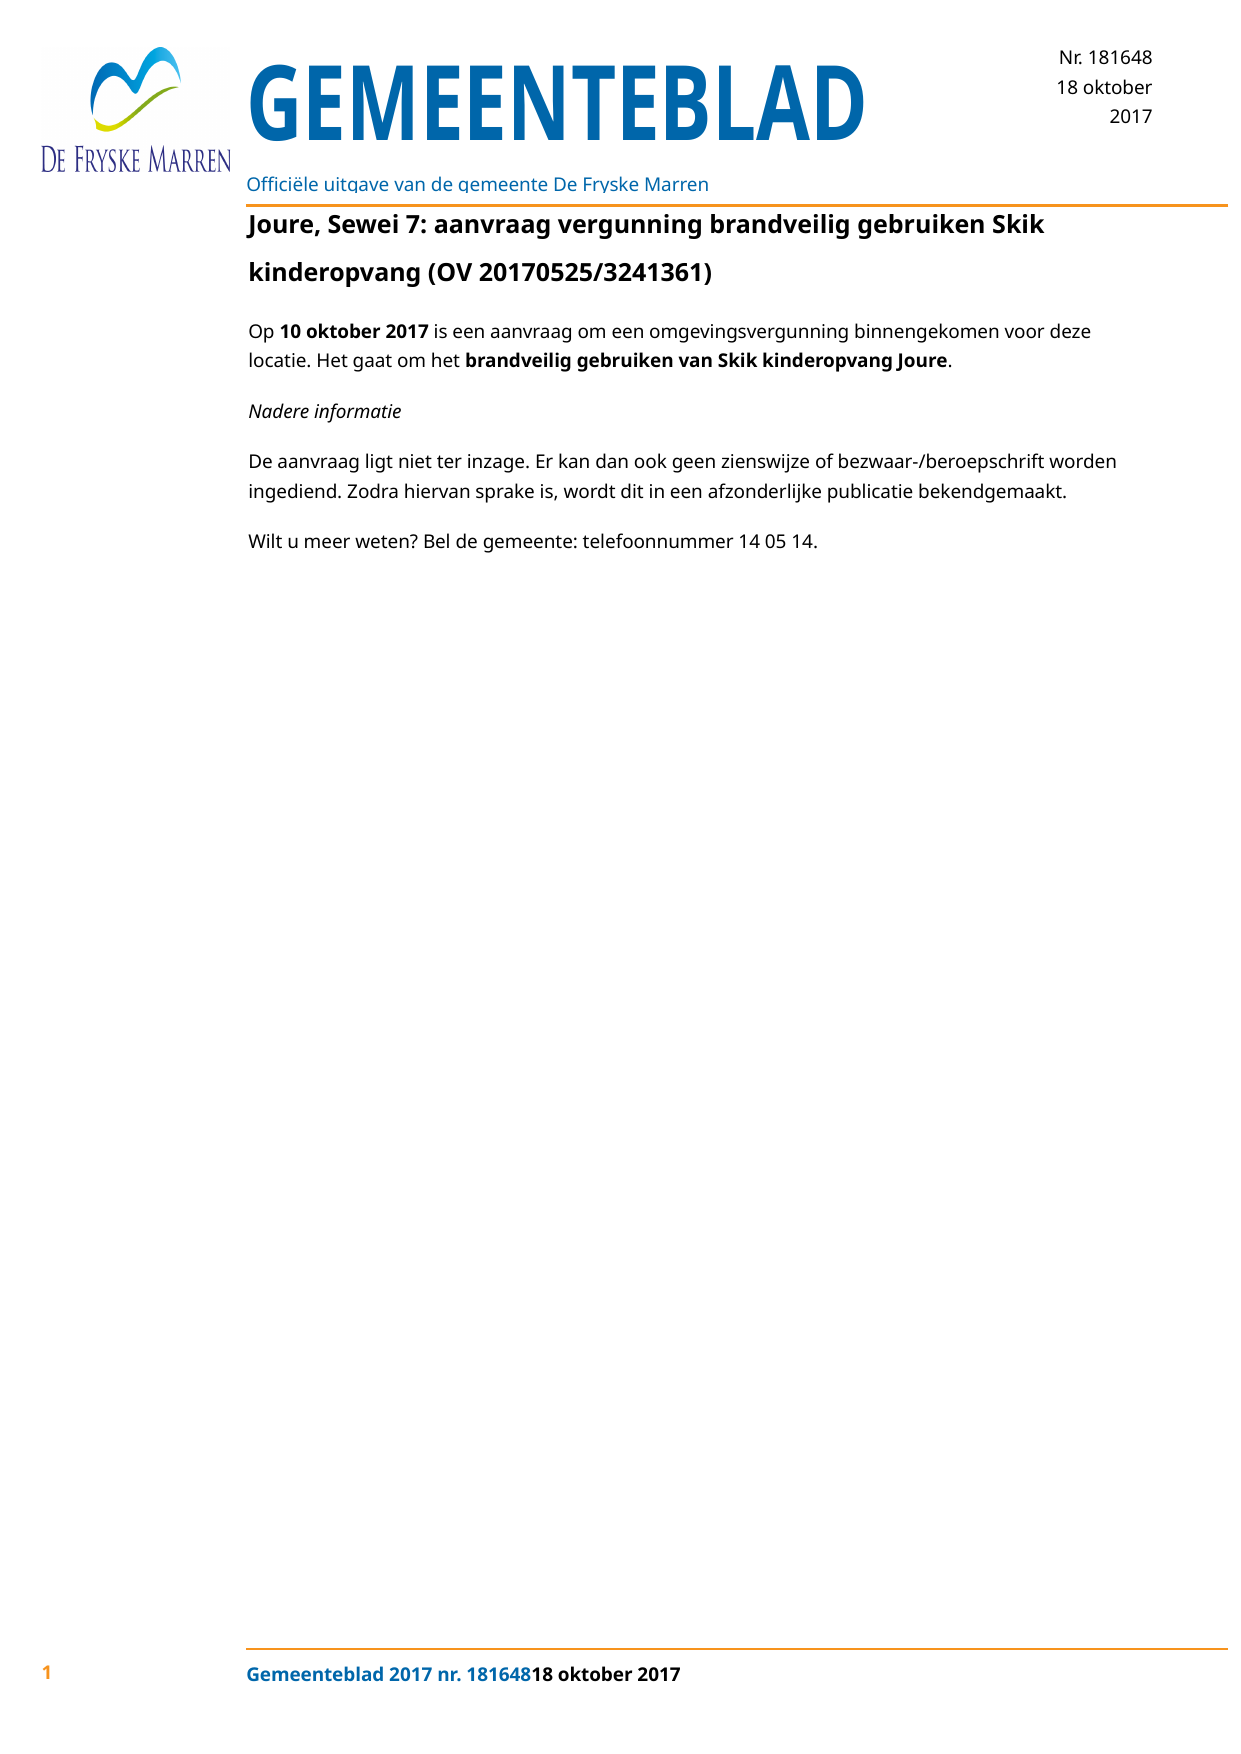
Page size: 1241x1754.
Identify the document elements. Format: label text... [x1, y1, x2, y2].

text De aanvraag ligt niet ter inzage. Er kan dan ook geen zienswijze of bezwaar-/beroepschrift worden ingediend. Zodra hiervan sprake is, wordt dit in een afzonderlijke publicatie bekendgemaakt. [248, 448, 1152, 504]
picture [41, 47, 231, 172]
text Joure, Sewei 7: aanvraag vergunning brandveilig gebruiken Skik kinderopvang (OV 20170525/3241361) [248, 207, 1152, 288]
text Wilt u meer weten? Bel de gemeente: telefoonnummer 14 05 14. [248, 528, 1152, 554]
text Nadere informatie [248, 398, 1152, 424]
text Op 10 oktober 2017 is een aanvraag om een omgevingsvergunning binnengekomen voor deze locatie. Het gaat om het brandveilig gebruiken van Skik kinderopvang Joure. [248, 318, 1152, 373]
